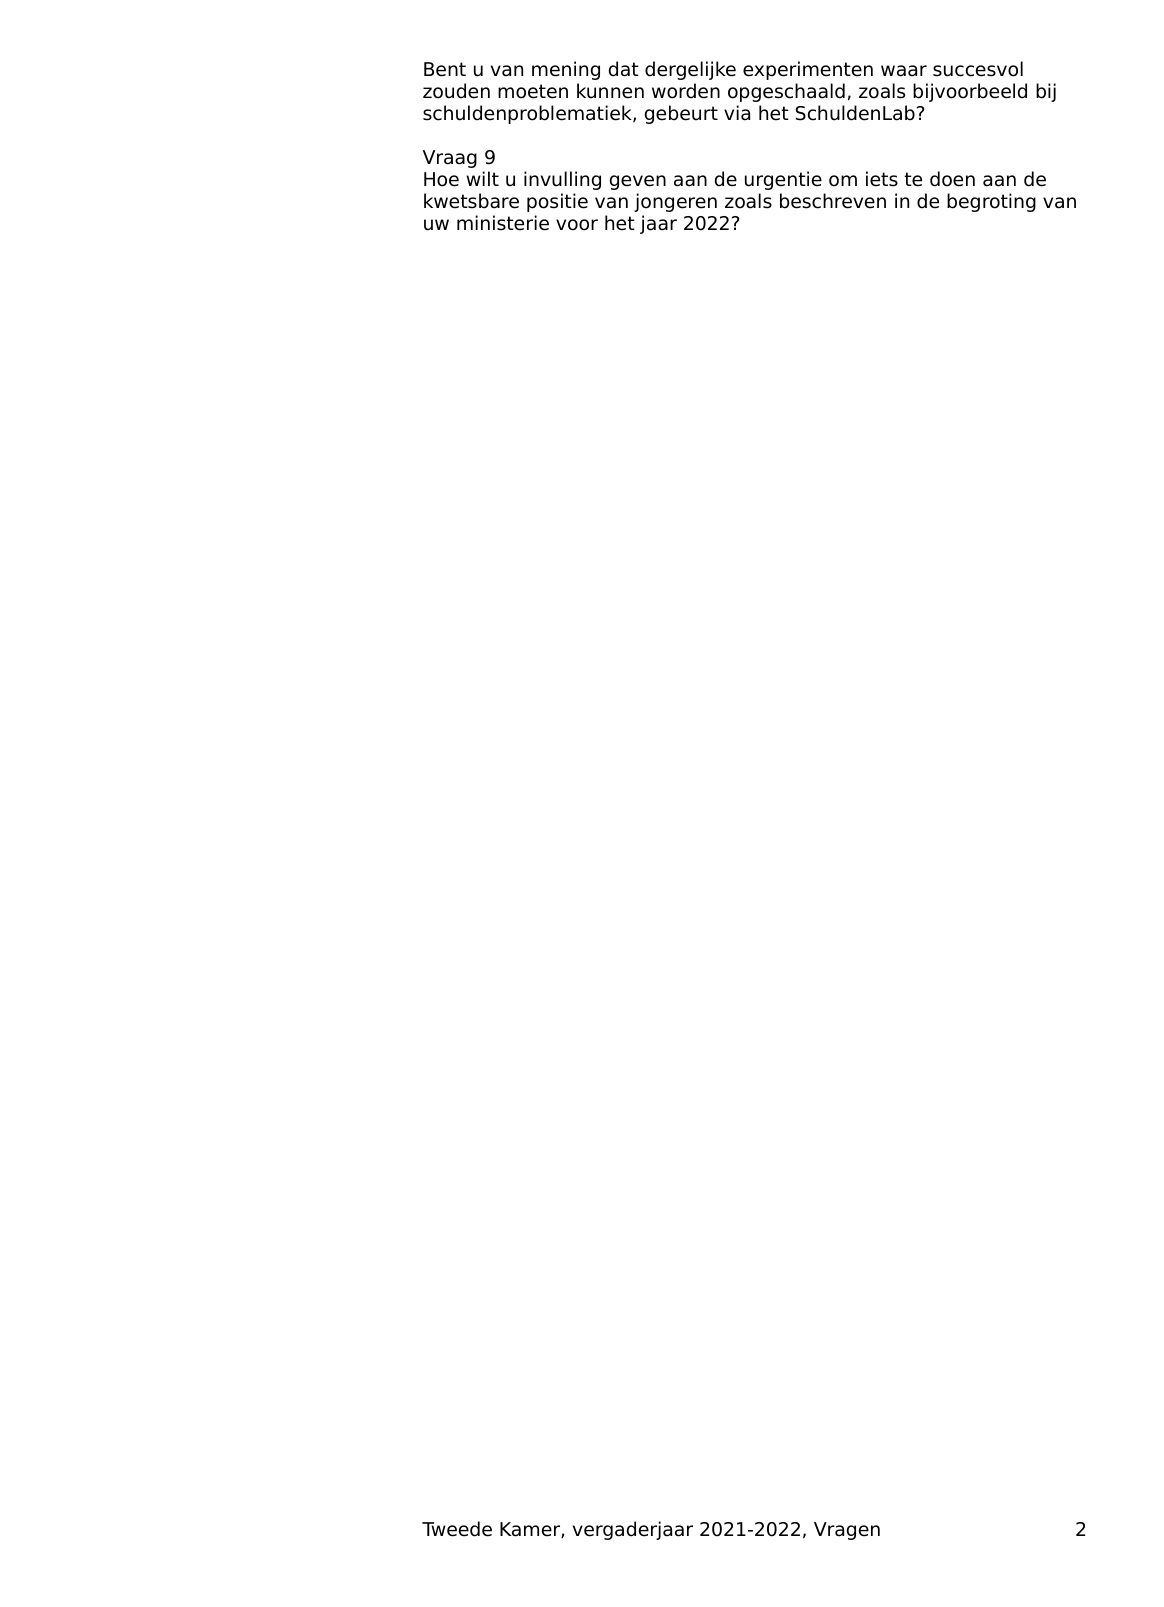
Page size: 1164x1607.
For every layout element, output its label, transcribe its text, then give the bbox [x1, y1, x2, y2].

text Hoe wilt u invulling geven aan de urgentie om iets te doen aan de kwetsbare positie van jongeren zoals beschreven in de begroting van uw ministerie voor het jaar 2022? [422, 169, 1087, 235]
text Bent u van mening dat dergelijke experimenten waar succesvol zouden moeten kunnen worden opgeschaald, zoals bijvoorbeeld bij schuldenproblematiek, gebeurt via het SchuldenLab? [422, 59, 1087, 125]
text Vraag 9 [422, 147, 1087, 169]
